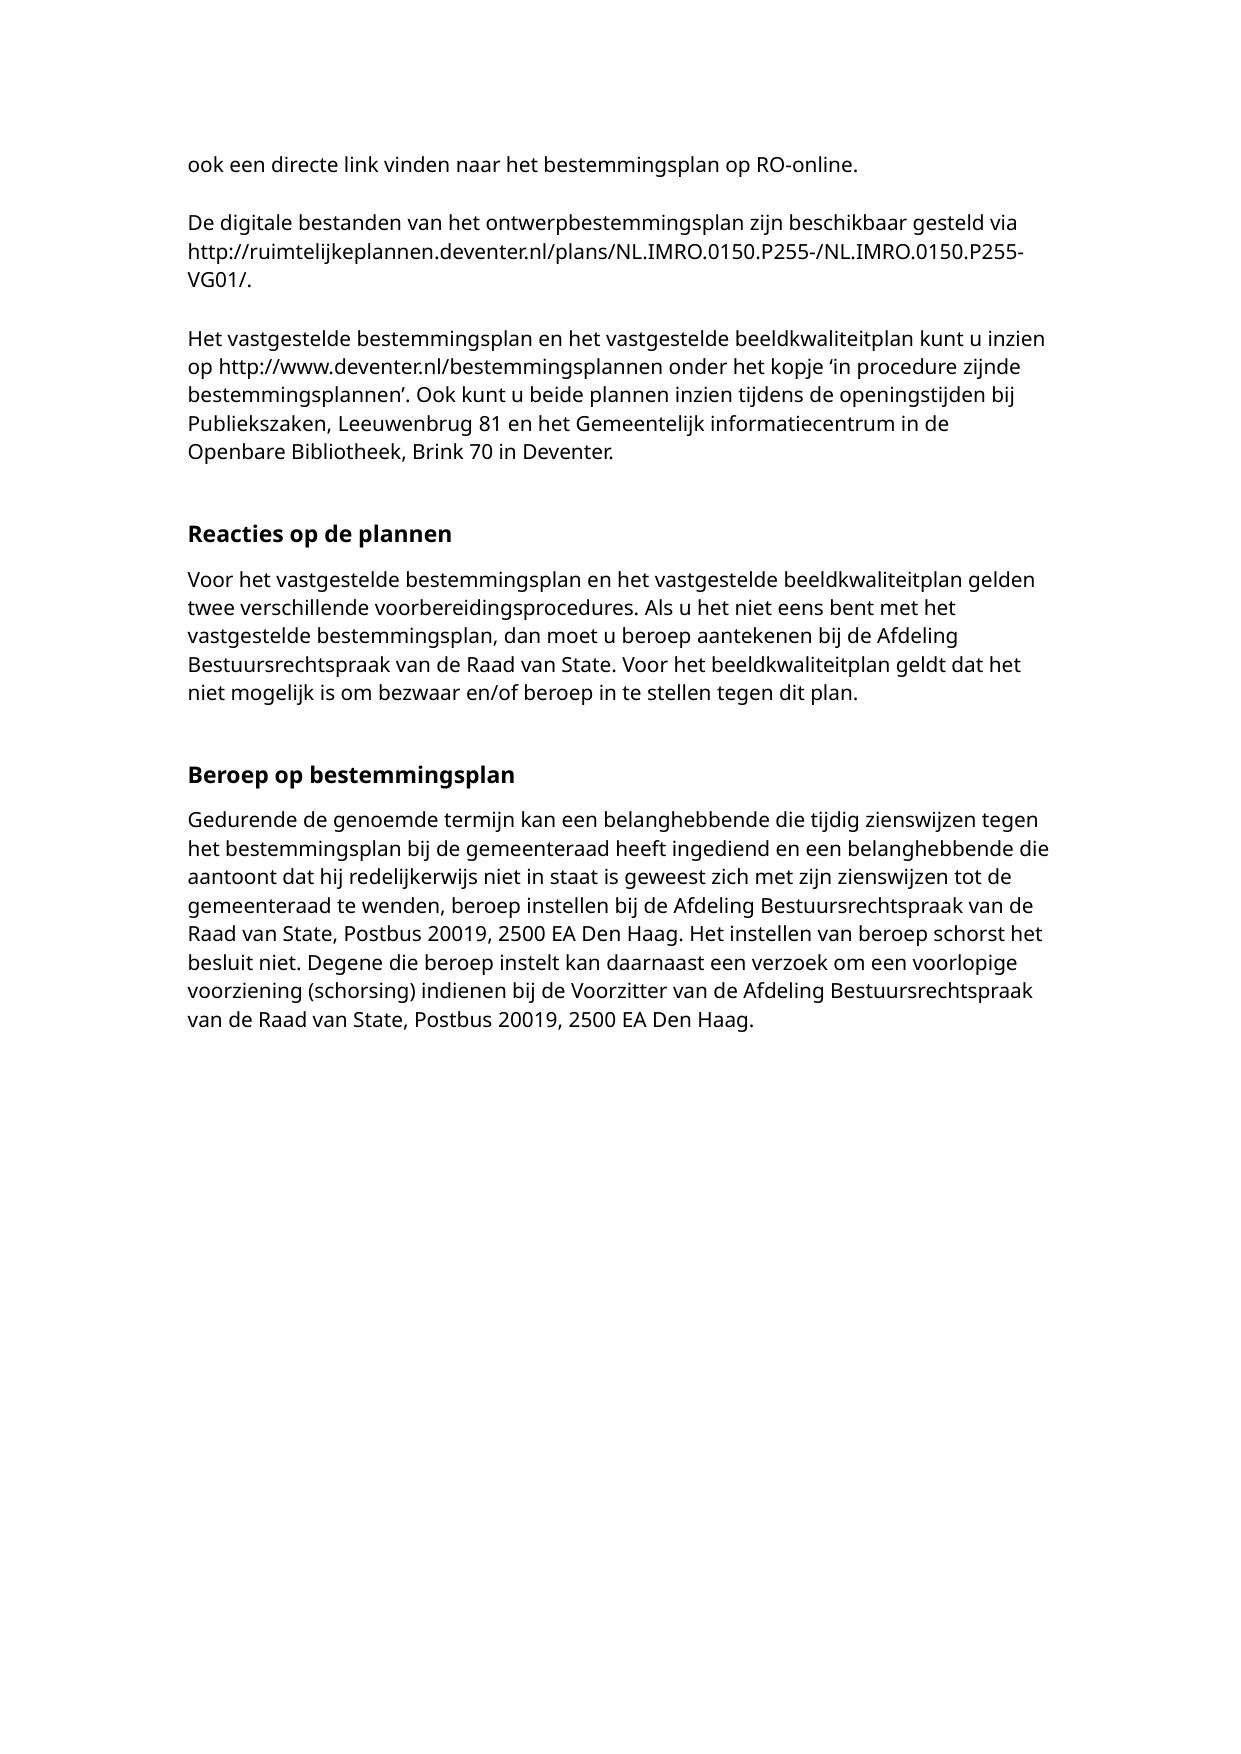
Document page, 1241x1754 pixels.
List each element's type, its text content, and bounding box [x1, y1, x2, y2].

text Het vastgestelde bestemmingsplan en het vastgestelde beeldkwaliteitplan kunt u inzien op http://www.deventer.nl/bestemmingsplannen onder het kopje ‘in procedure zijnde bestemmingsplannen’. Ook kunt u beide plannen inzien tijdens de openingstijden bij Publiekszaken, Leeuwenbrug 81 en het Gemeentelijk informatiecentrum in de Openbare Bibliotheek, Brink 70 in Deventer. [187, 324, 1053, 466]
text ook een directe link vinden naar het bestemmingsplan op RO-online. [187, 150, 1053, 178]
text De digitale bestanden van het ontwerpbestemmingsplan zijn beschikbaar gesteld via http://ruimtelijkeplannen.deventer.nl/plans/NL.IMRO.0150.P255-/NL.IMRO.0150.P255-VG01/. [187, 208, 1053, 294]
subtitle Beroep op bestemmingsplan [187, 759, 1053, 791]
subtitle Reacties op de plannen [187, 518, 1053, 550]
text Gedurende de genoemde termijn kan een belanghebbende die tijdig zienswijzen tegen het bestemmingsplan bij de gemeenteraad heeft ingediend en een belanghebbende die aantoont dat hij redelijkerwijs niet in staat is geweest zich met zijn zienswijzen tot de gemeenteraad te wenden, beroep instellen bij de Afdeling Bestuursrechtspraak van de Raad van State, Postbus 20019, 2500 EA Den Haag. Het instellen van beroep schorst het besluit niet. Degene die beroep instelt kan daarnaast een verzoek om een voorlopige voorziening (schorsing) indienen bij de Voorzitter van de Afdeling Bestuursrechtspraak van de Raad van State, Postbus 20019, 2500 EA Den Haag. [187, 806, 1053, 1033]
text Voor het vastgestelde bestemmingsplan en het vastgestelde beeldkwaliteitplan gelden twee verschillende voorbereidingsprocedures. Als u het niet eens bent met het vastgestelde bestemmingsplan, dan moet u beroep aantekenen bij de Afdeling Bestuursrechtspraak van de Raad van State. Voor het beeldkwaliteitplan geldt dat het niet mogelijk is om bezwaar en/of beroep in te stellen tegen dit plan. [187, 565, 1053, 707]
